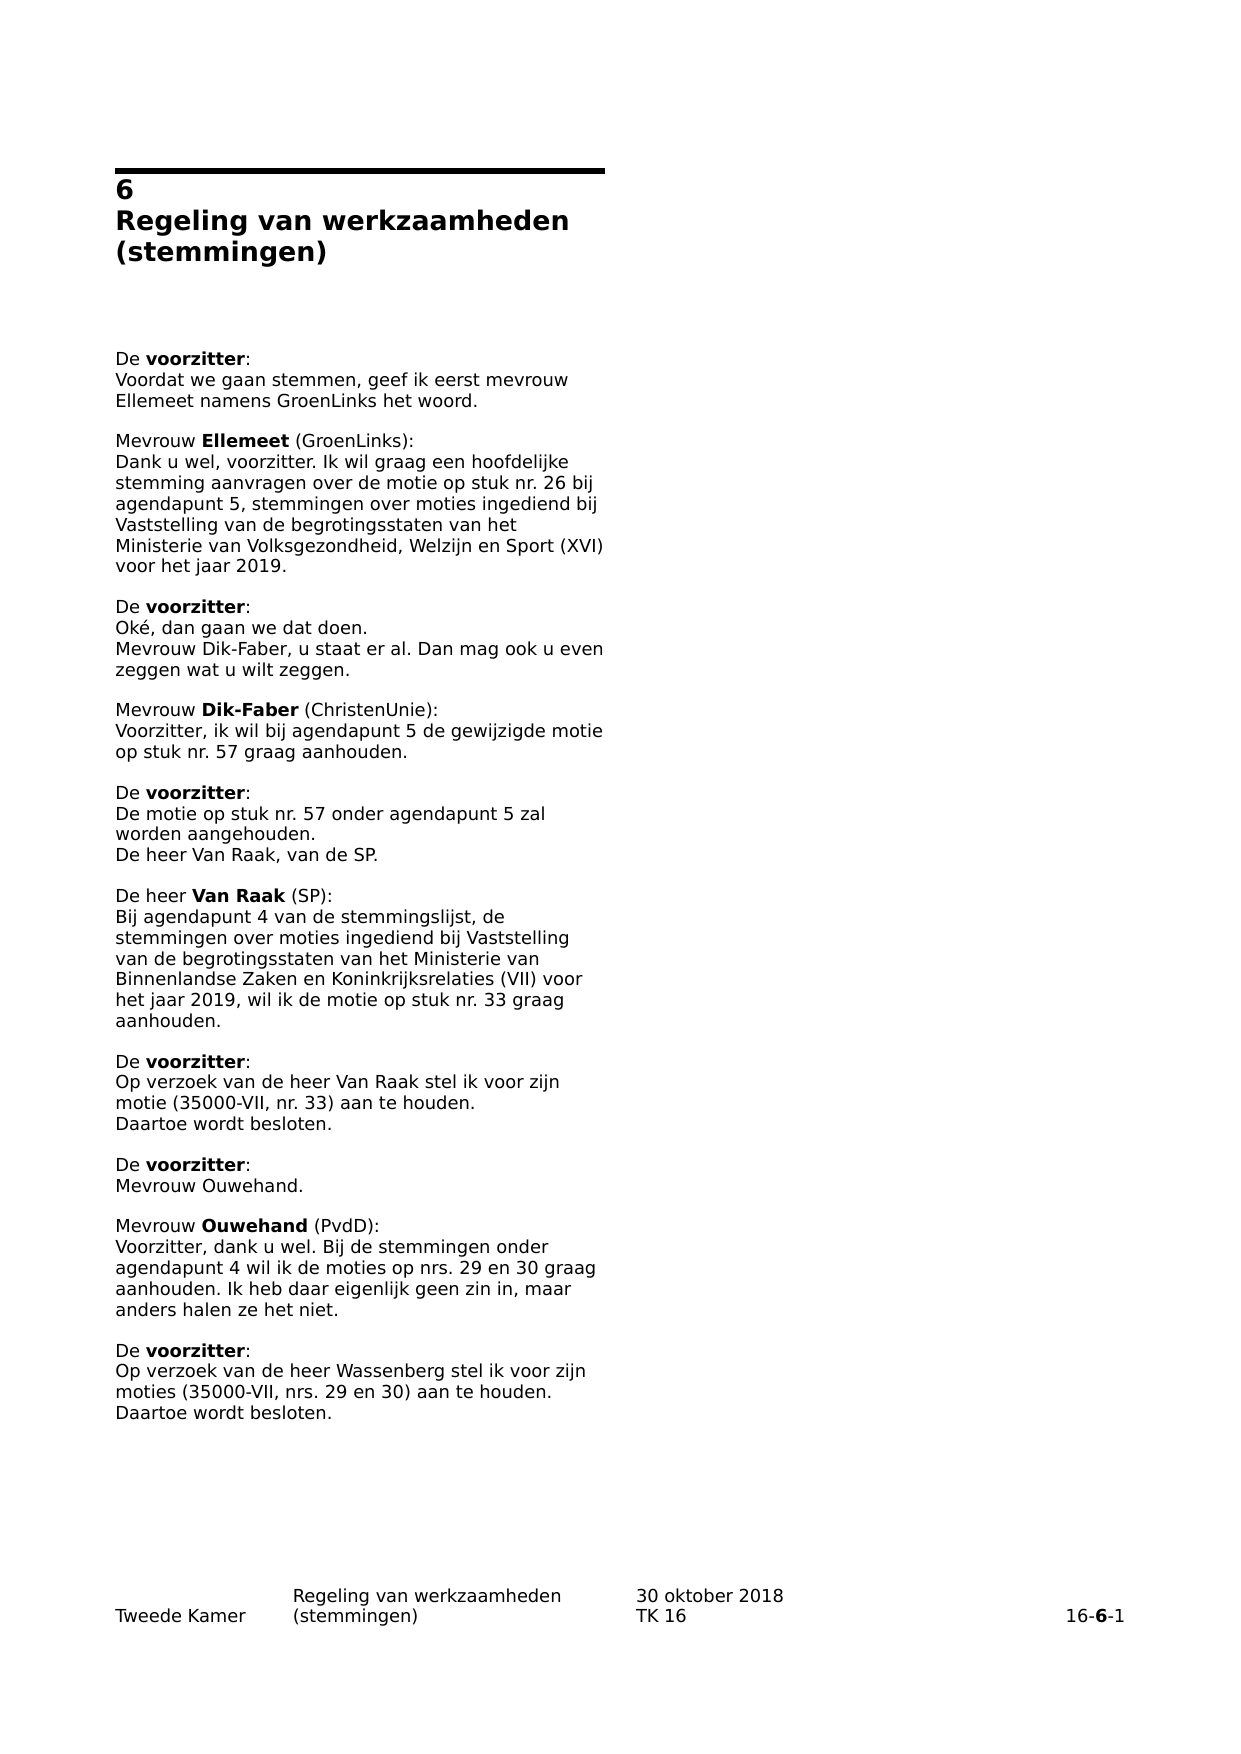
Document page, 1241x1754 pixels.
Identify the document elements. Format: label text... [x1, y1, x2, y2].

text Daartoe wordt besloten. [115, 1403, 605, 1424]
text Mevrouw Ouwehand (PvdD): [115, 1216, 605, 1237]
text De voorzitter: [115, 783, 605, 803]
text De heer Van Raak, van de SP. [115, 845, 605, 866]
text De voorzitter: [115, 1052, 605, 1072]
text Mevrouw Ouwehand. [115, 1176, 605, 1196]
text Mevrouw Ellemeet (GroenLinks): [115, 431, 605, 452]
text Op verzoek van de heer Wassenberg stel ik voor zijn moties (35000-VII, nrs. 29 en 30) aan te houden. [115, 1361, 605, 1403]
text De voorzitter: [115, 1155, 605, 1176]
text Dank u wel, voorzitter. Ik wil graag een hoofdelijke stemming aanvragen over de motie op stuk nr. 26 bij agendapunt 5, stemmingen over moties ingediend bij Vaststelling van de begrotingsstaten van het Ministerie van Volksgezondheid, Welzijn en Sport (XVI) voor het jaar 2019. [115, 452, 605, 577]
text De voorzitter: [115, 597, 605, 618]
text Mevrouw Dik-Faber (ChristenUnie): [115, 700, 605, 721]
text Oké, dan gaan we dat doen. [115, 618, 605, 638]
text Voordat we gaan stemmen, geef ik eerst mevrouw Ellemeet namens GroenLinks het woord. [115, 369, 605, 411]
text Bij agendapunt 4 van de stemmingslijst, de stemmingen over moties ingediend bij Vaststelling van de begrotingsstaten van het Ministerie van Binnenlandse Zaken en Koninkrijksrelaties (VII) voor het jaar 2019, wil ik de motie op stuk nr. 33 graag aanhouden. [115, 907, 605, 1032]
text De voorzitter: [115, 349, 605, 369]
title 6 Regeling van werkzaamheden (stemmingen) [115, 174, 605, 268]
text Daartoe wordt besloten. [115, 1114, 605, 1135]
text Mevrouw Dik-Faber, u staat er al. Dan mag ook u even zeggen wat u wilt zeggen. [115, 638, 605, 680]
text Voorzitter, dank u wel. Bij de stemmingen onder agendapunt 4 wil ik de moties op nrs. 29 en 30 graag aanhouden. Ik heb daar eigenlijk geen zin in, maar anders halen ze het niet. [115, 1237, 605, 1320]
text De motie op stuk nr. 57 onder agendapunt 5 zal worden aangehouden. [115, 803, 605, 845]
text Op verzoek van de heer Van Raak stel ik voor zijn motie (35000-VII, nr. 33) aan te houden. [115, 1072, 605, 1114]
text Voorzitter, ik wil bij agendapunt 5 de gewijzigde motie op stuk nr. 57 graag aanhouden. [115, 721, 605, 763]
text De voorzitter: [115, 1340, 605, 1361]
text De heer Van Raak (SP): [115, 886, 605, 907]
